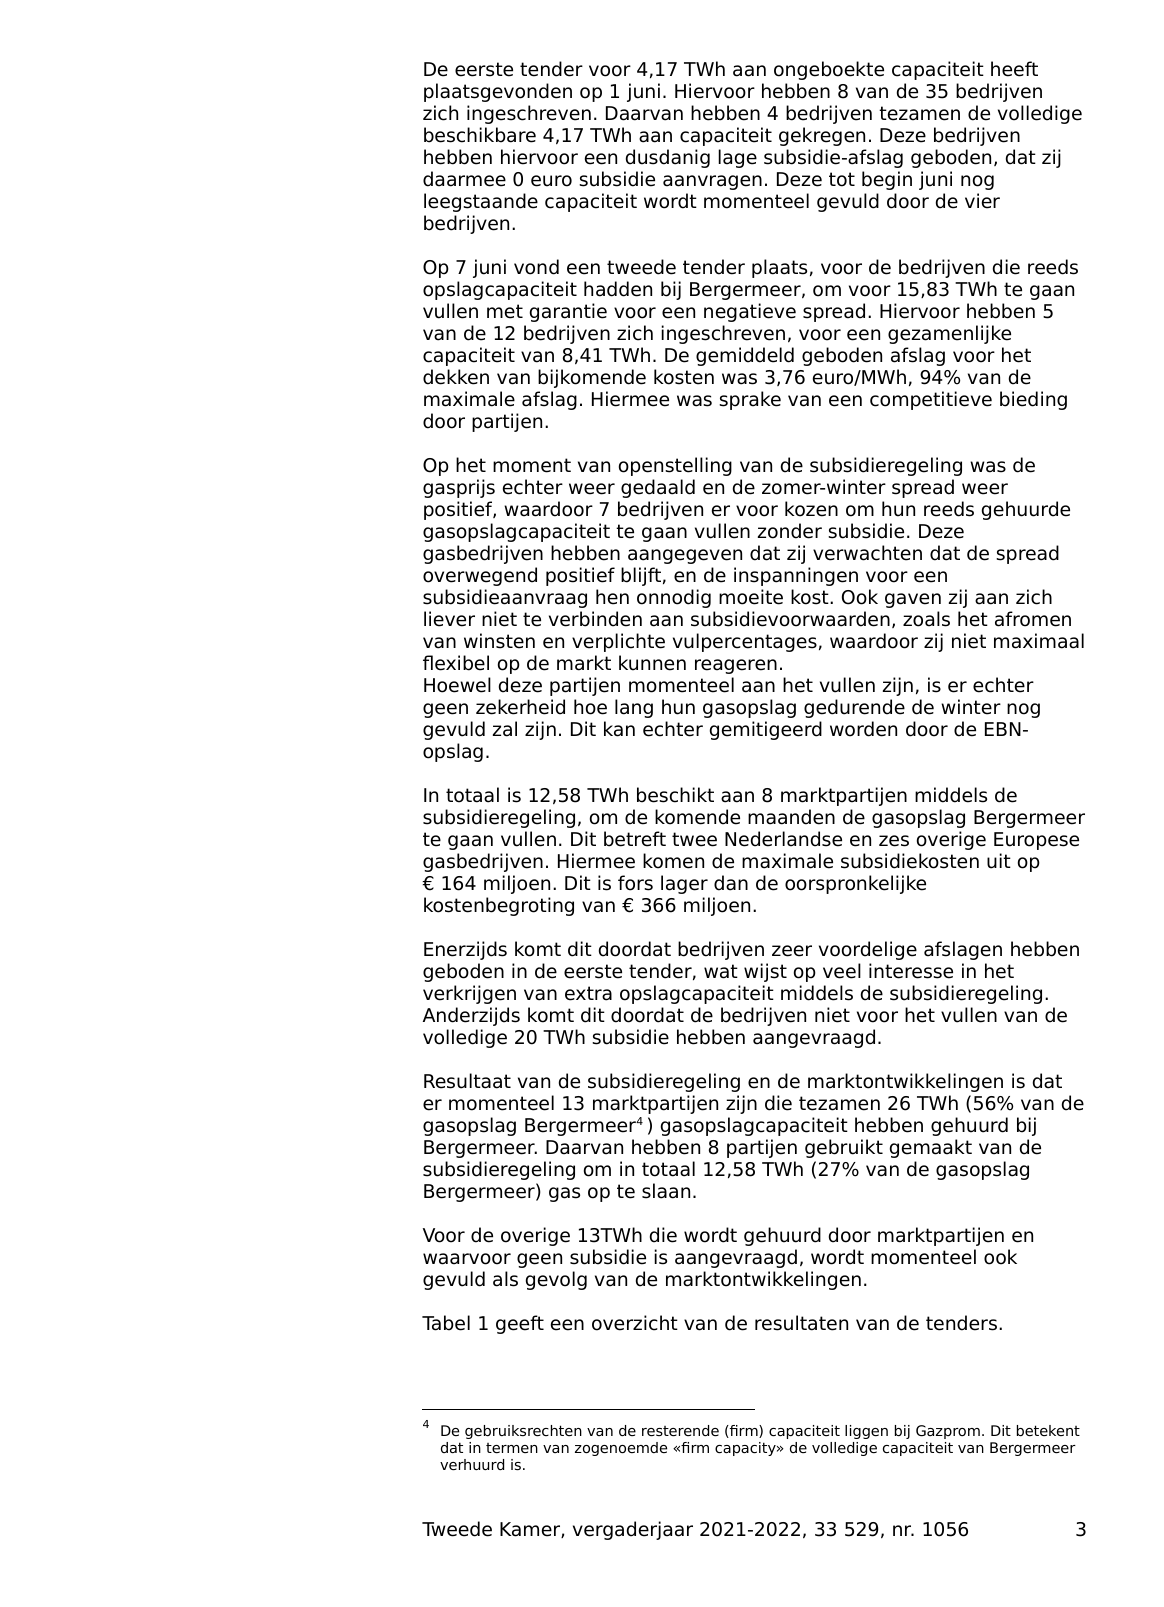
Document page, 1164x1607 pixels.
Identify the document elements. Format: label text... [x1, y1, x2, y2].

text Op 7 juni vond een tweede tender plaats, voor de bedrijven die reeds opslagcapaciteit hadden bij Bergermeer, om voor 15,83 TWh te gaan vullen met garantie voor een negatieve spread. Hiervoor hebben 5 van de 12 bedrijven zich ingeschreven, voor een gezamenlijke capaciteit van 8,41 TWh. De gemiddeld geboden afslag voor het dekken van bijkomende kosten was 3,76 euro/MWh, 94% van de maximale afslag. Hiermee was sprake van een competitieve bieding door partijen. [422, 257, 1087, 433]
text Hoewel deze partijen momenteel aan het vullen zijn, is er echter geen zekerheid hoe lang hun gasopslag gedurende de winter nog gevuld zal zijn. Dit kan echter gemitigeerd worden door de EBN-opslag. [422, 675, 1087, 763]
text Enerzijds komt dit doordat bedrijven zeer voordelige afslagen hebben geboden in de eerste tender, wat wijst op veel interesse in het verkrijgen van extra opslagcapaciteit middels de subsidieregeling. Anderzijds komt dit doordat de bedrijven niet voor het vullen van de volledige 20 TWh subsidie hebben aangevraagd. [422, 939, 1087, 1049]
text Resultaat van de subsidieregeling en de marktontwikkelingen is dat er momenteel 13 marktpartijen zijn die tezamen 26 TWh (56% van de gasopslag Bergermeer) gasopslagcapaciteit hebben gehuurd bij Bergermeer. Daarvan hebben 8 partijen gebruikt gemaakt van de subsidieregeling om in totaal 12,58 TWh (27% van de gasopslag Bergermeer) gas op te slaan. [422, 1071, 1087, 1203]
text Op het moment van openstelling van de subsidieregeling was de gasprijs echter weer gedaald en de zomer-winter spread weer positief, waardoor 7 bedrijven er voor kozen om hun reeds gehuurde gasopslagcapaciteit te gaan vullen zonder subsidie. Deze gasbedrijven hebben aangegeven dat zij verwachten dat de spread overwegend positief blijft, en de inspanningen voor een subsidieaanvraag hen onnodig moeite kost. Ook gaven zij aan zich liever niet te verbinden aan subsidievoorwaarden, zoals het afromen van winsten en verplichte vulpercentages, waardoor zij niet maximaal flexibel op de markt kunnen reageren. [422, 455, 1087, 675]
text Voor de overige 13TWh die wordt gehuurd door marktpartijen en waarvoor geen subsidie is aangevraagd, wordt momenteel ook gevuld als gevolg van de marktontwikkelingen. [422, 1225, 1087, 1291]
text Tabel 1 geeft een overzicht van de resultaten van de tenders. [422, 1313, 1087, 1335]
text In totaal is 12,58 TWh beschikt aan 8 marktpartijen middels de subsidieregeling, om de komende maanden de gasopslag Bergermeer te gaan vullen. Dit betreft twee Nederlandse en zes overige Europese gasbedrijven. Hiermee komen de maximale subsidiekosten uit op € 164 miljoen. Dit is fors lager dan de oorspronkelijke kostenbegroting van € 366 miljoen. [422, 785, 1087, 917]
text De eerste tender voor 4,17 TWh aan ongeboekte capaciteit heeft plaatsgevonden op 1 juni. Hiervoor hebben 8 van de 35 bedrijven zich ingeschreven. Daarvan hebben 4 bedrijven tezamen de volledige beschikbare 4,17 TWh aan capaciteit gekregen. Deze bedrijven hebben hiervoor een dusdanig lage subsidie-afslag geboden, dat zij daarmee 0 euro subsidie aanvragen. Deze tot begin juni nog leegstaande capaciteit wordt momenteel gevuld door de vier bedrijven. [422, 59, 1087, 235]
text De gebruiksrechten van de resterende (firm) capaciteit liggen bij Gazprom. Dit betekent dat in termen van zogenoemde «firm capacity» de volledige capaciteit van Bergermeer verhuurd is. [422, 1418, 1087, 1474]
